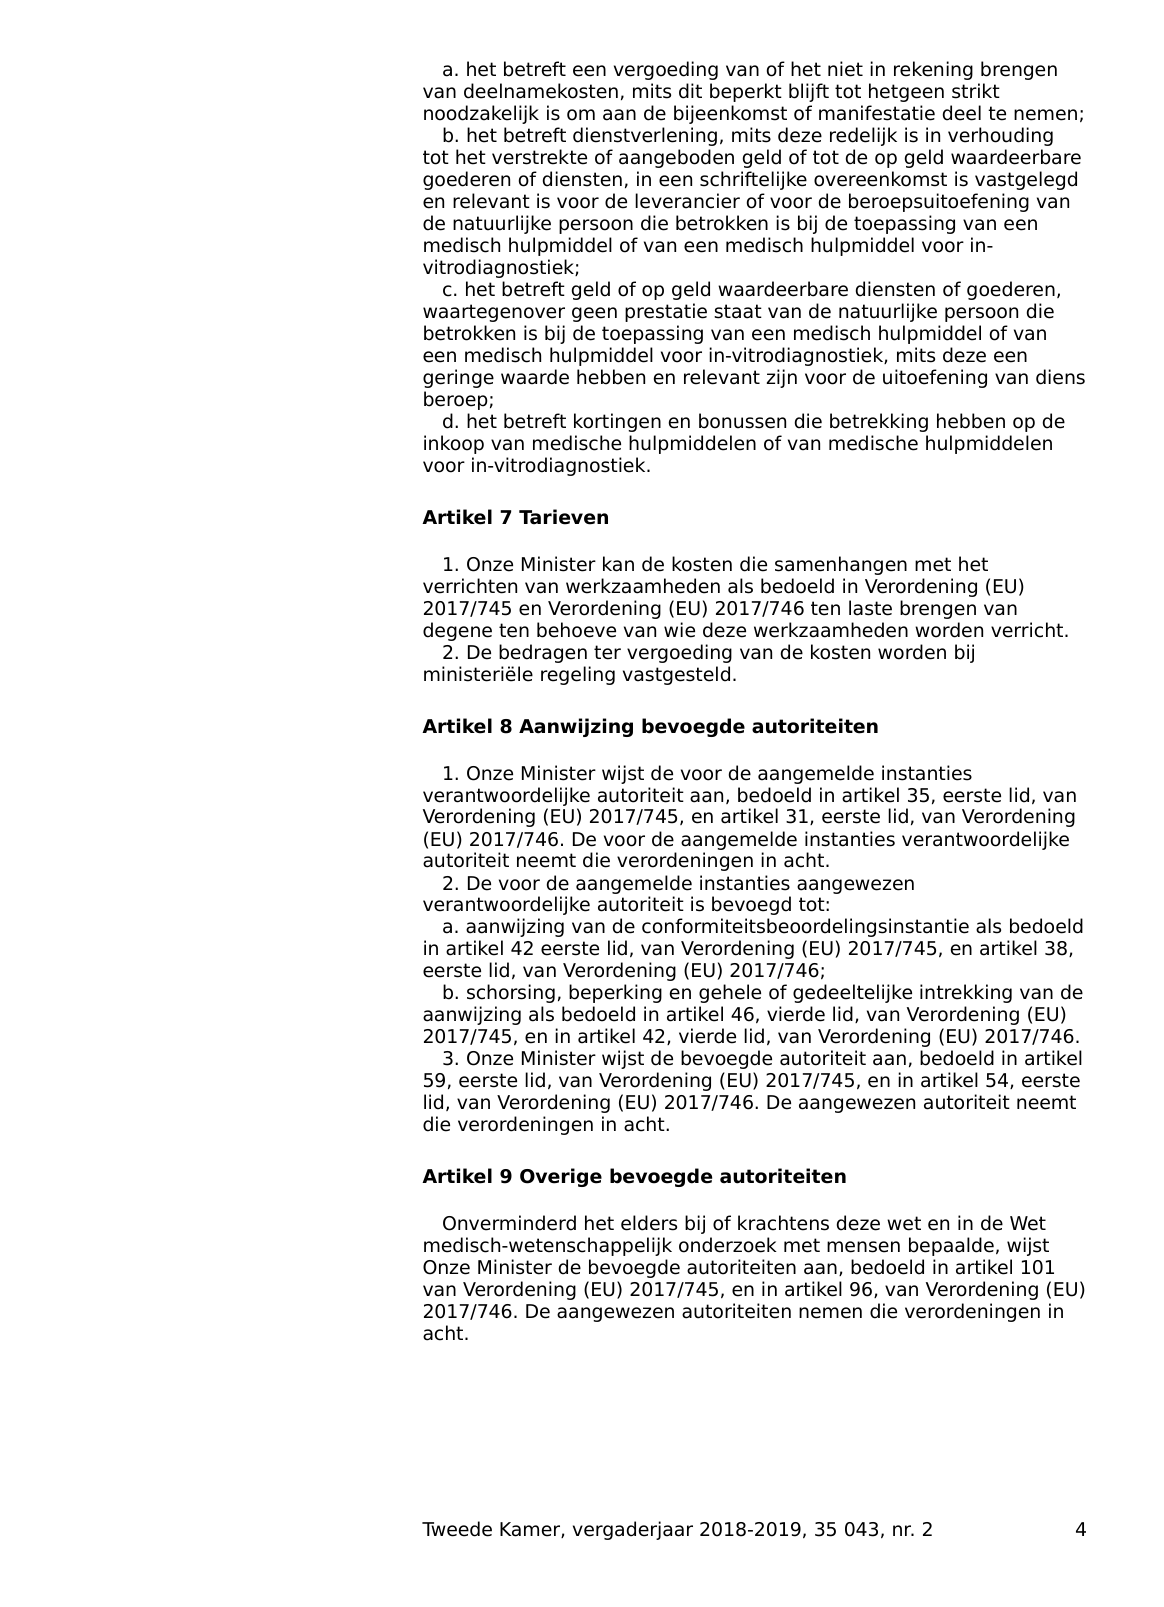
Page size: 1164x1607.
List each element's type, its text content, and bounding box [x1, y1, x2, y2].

subtitle Artikel 7 Tarieven [422, 507, 1087, 529]
text 2. De bedragen ter vergoeding van de kosten worden bij ministeriële regeling vastgesteld. [422, 642, 1087, 686]
text Onverminderd het elders bij of krachtens deze wet en in de Wet medisch-wetenschappelijk onderzoek met mensen bepaalde, wijst Onze Minister de bevoegde autoriteiten aan, bedoeld in artikel 101 van Verordening (EU) 2017/745, en in artikel 96, van Verordening (EU) 2017/746. De aangewezen autoriteiten nemen die verordeningen in acht. [422, 1213, 1087, 1345]
text a. aanwijzing van de conformiteitsbeoordelingsinstantie als bedoeld in artikel 42 eerste lid, van Verordening (EU) 2017/745, en artikel 38, eerste lid, van Verordening (EU) 2017/746; [422, 916, 1087, 982]
subtitle Artikel 8 Aanwijzing bevoegde autoriteiten [422, 716, 1087, 737]
text d. het betreft kortingen en bonussen die betrekking hebben op de inkoop van medische hulpmiddelen of van medische hulpmiddelen voor in-vitrodiagnostiek. [422, 411, 1087, 477]
text a. het betreft een vergoeding van of het niet in rekening brengen van deelnamekosten, mits dit beperkt blijft tot hetgeen strikt noodzakelijk is om aan de bijeenkomst of manifestatie deel te nemen; [422, 59, 1087, 125]
subtitle Artikel 9 Overige bevoegde autoriteiten [422, 1166, 1087, 1188]
text 1. Onze Minister wijst de voor de aangemelde instanties verantwoordelijke autoriteit aan, bedoeld in artikel 35, eerste lid, van Verordening (EU) 2017/745, en artikel 31, eerste lid, van Verordening (EU) 2017/746. De voor de aangemelde instanties verantwoordelijke autoriteit neemt die verordeningen in acht. [422, 762, 1087, 872]
text 2. De voor de aangemelde instanties aangewezen verantwoordelijke autoriteit is bevoegd tot: [422, 872, 1087, 916]
text c. het betreft geld of op geld waardeerbare diensten of goederen, waartegenover geen prestatie staat van de natuurlijke persoon die betrokken is bij de toepassing van een medisch hulpmiddel of van een medisch hulpmiddel voor in-vitrodiagnostiek, mits deze een geringe waarde hebben en relevant zijn voor de uitoefening van diens beroep; [422, 279, 1087, 411]
text b. schorsing, beperking en gehele of gedeeltelijke intrekking van de aanwijzing als bedoeld in artikel 46, vierde lid, van Verordening (EU) 2017/745, en in artikel 42, vierde lid, van Verordening (EU) 2017/746. [422, 982, 1087, 1048]
text b. het betreft dienstverlening, mits deze redelijk is in verhouding tot het verstrekte of aangeboden geld of tot de op geld waardeerbare goederen of diensten, in een schriftelijke overeenkomst is vastgelegd en relevant is voor de leverancier of voor de beroepsuitoefening van de natuurlijke persoon die betrokken is bij de toepassing van een medisch hulpmiddel of van een medisch hulpmiddel voor in-vitrodiagnostiek; [422, 125, 1087, 279]
text 1. Onze Minister kan de kosten die samenhangen met het verrichten van werkzaamheden als bedoeld in Verordening (EU) 2017/745 en Verordening (EU) 2017/746 ten laste brengen van degene ten behoeve van wie deze werkzaamheden worden verricht. [422, 554, 1087, 642]
text 3. Onze Minister wijst de bevoegde autoriteit aan, bedoeld in artikel 59, eerste lid, van Verordening (EU) 2017/745, en in artikel 54, eerste lid, van Verordening (EU) 2017/746. De aangewezen autoriteit neemt die verordeningen in acht. [422, 1048, 1087, 1136]
